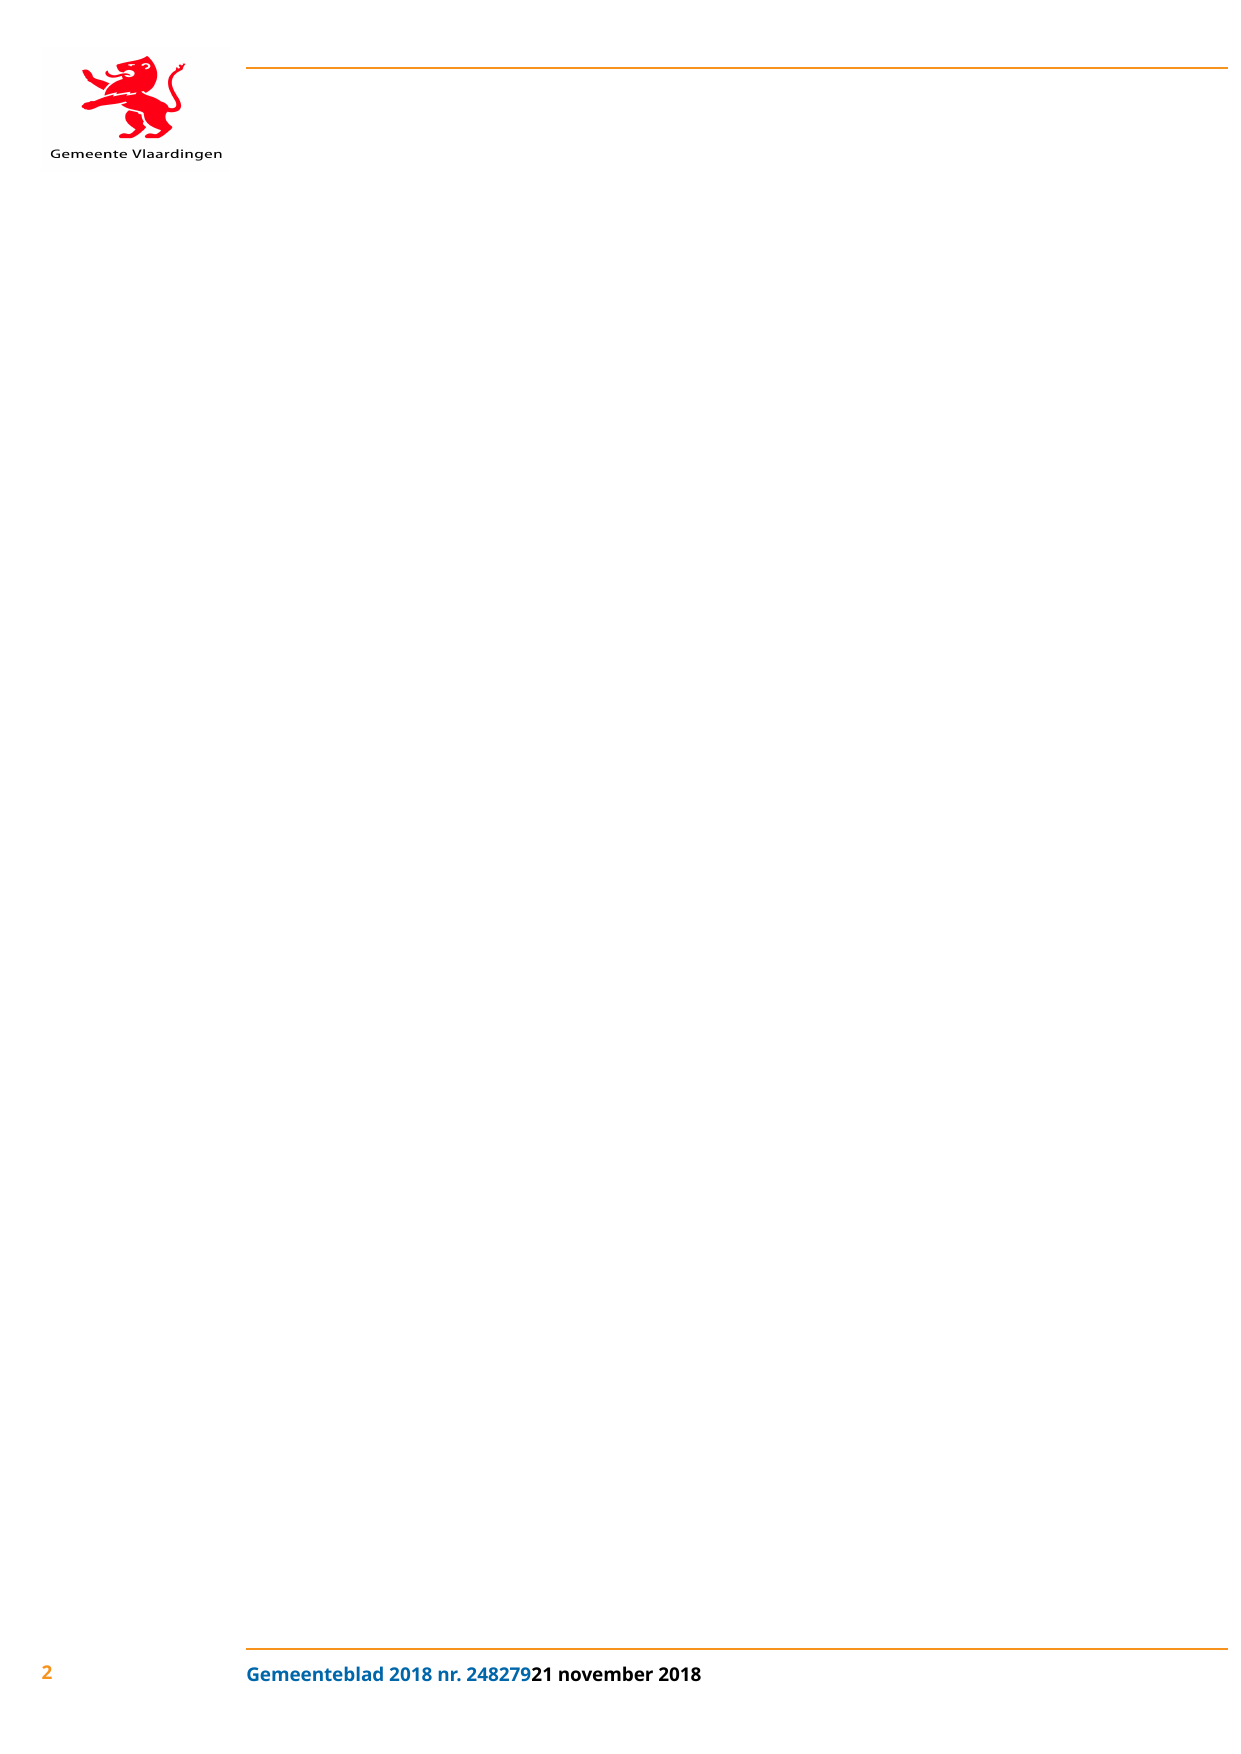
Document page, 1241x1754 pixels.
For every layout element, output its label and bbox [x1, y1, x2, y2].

picture [41, 47, 231, 172]
